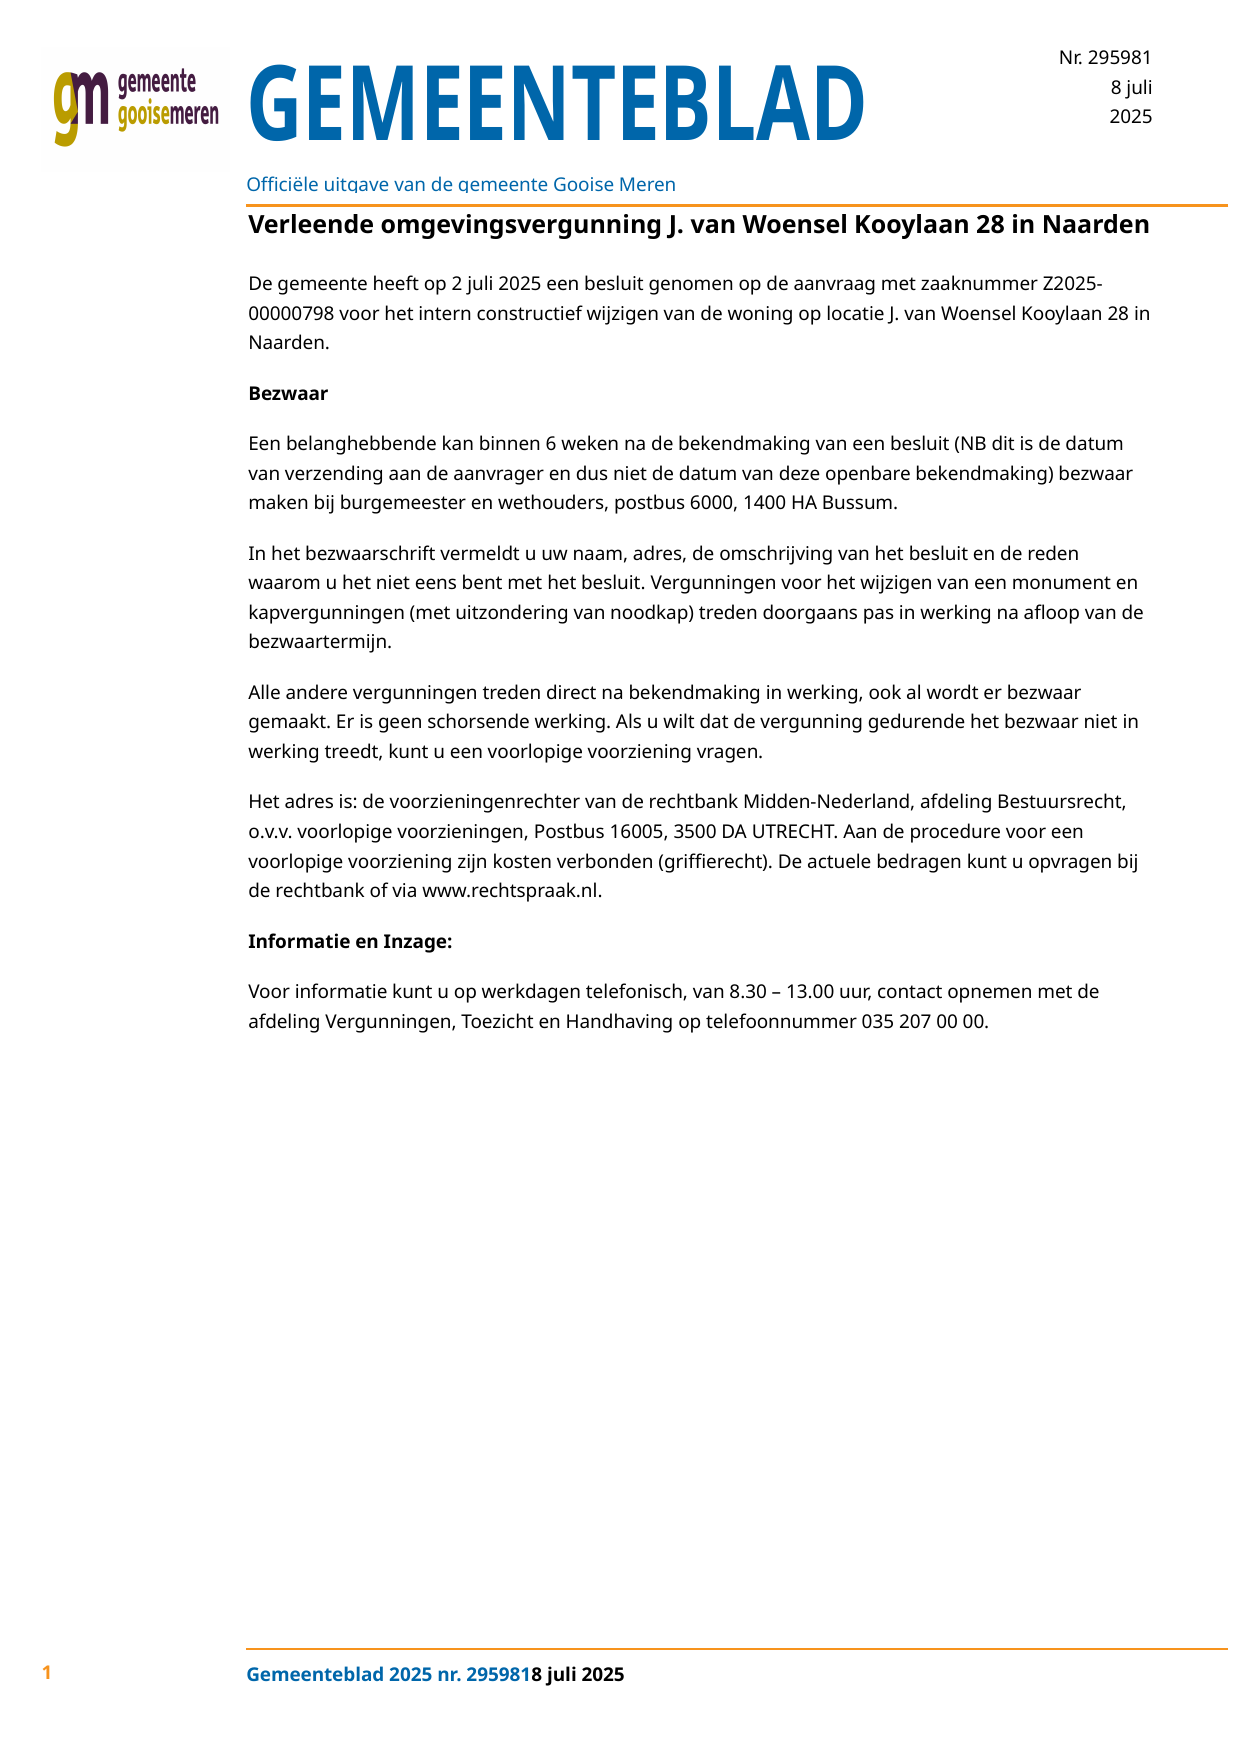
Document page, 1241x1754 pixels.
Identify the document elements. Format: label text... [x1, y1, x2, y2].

text Informatie en Inzage: [248, 928, 1152, 953]
text Het adres is: de voorzieningenrechter van de rechtbank Midden-Nederland, afdeling Bestuursrecht, o.v.v. voorlopige voorzieningen, Postbus 16005, 3500 DA UTRECHT. Aan de procedure voor een voorlopige voorziening zijn kosten verbonden (griffierecht). De actuele bedragen kunt u opvragen bij de rechtbank of via www.rechtspraak.nl. [248, 789, 1152, 903]
text De gemeente heeft op 2 juli 2025 een besluit genomen op de aanvraag met zaaknummer Z2025-00000798 voor het intern constructief wijzigen van de woning op locatie J. van Woensel Kooylaan 28 in Naarden. [248, 270, 1152, 355]
text Voor informatie kunt u op werkdagen telefonisch, van 8.30 – 13.00 uur, contact opnemen met de afdeling Vergunningen, Toezicht en Handhaving op telefoonnummer 035 207 00 00. [248, 978, 1152, 1033]
text Een belanghebbende kan binnen 6 weken na de bekendmaking van een besluit (NB dit is de datum van verzending aan de aanvrager en dus niet de datum van deze openbare bekendmaking) bezwaar maken bij burgemeester en wethouders, postbus 6000, 1400 HA Bussum. [248, 430, 1152, 515]
text In het bezwaarschrift vermeldt u uw naam, adres, de omschrijving van het besluit en de reden waarom u het niet eens bent met het besluit. Vergunningen voor het wijzigen van een monument en kapvergunningen (met uitzondering van noodkap) treden doorgaans pas in werking na afloop van de bezwaartermijn. [248, 540, 1152, 654]
text Verleende omgevingsvergunning J. van Woensel Kooylaan 28 in Naarden [248, 207, 1152, 241]
picture [41, 47, 231, 172]
text Bezwaar [248, 380, 1152, 406]
text Alle andere vergunningen treden direct na bekendmaking in werking, ook al wordt er bezwaar gemaakt. Er is geen schorsende werking. Als u wilt dat de vergunning gedurende het bezwaar niet in werking treedt, kunt u een voorlopige voorziening vragen. [248, 679, 1152, 764]
